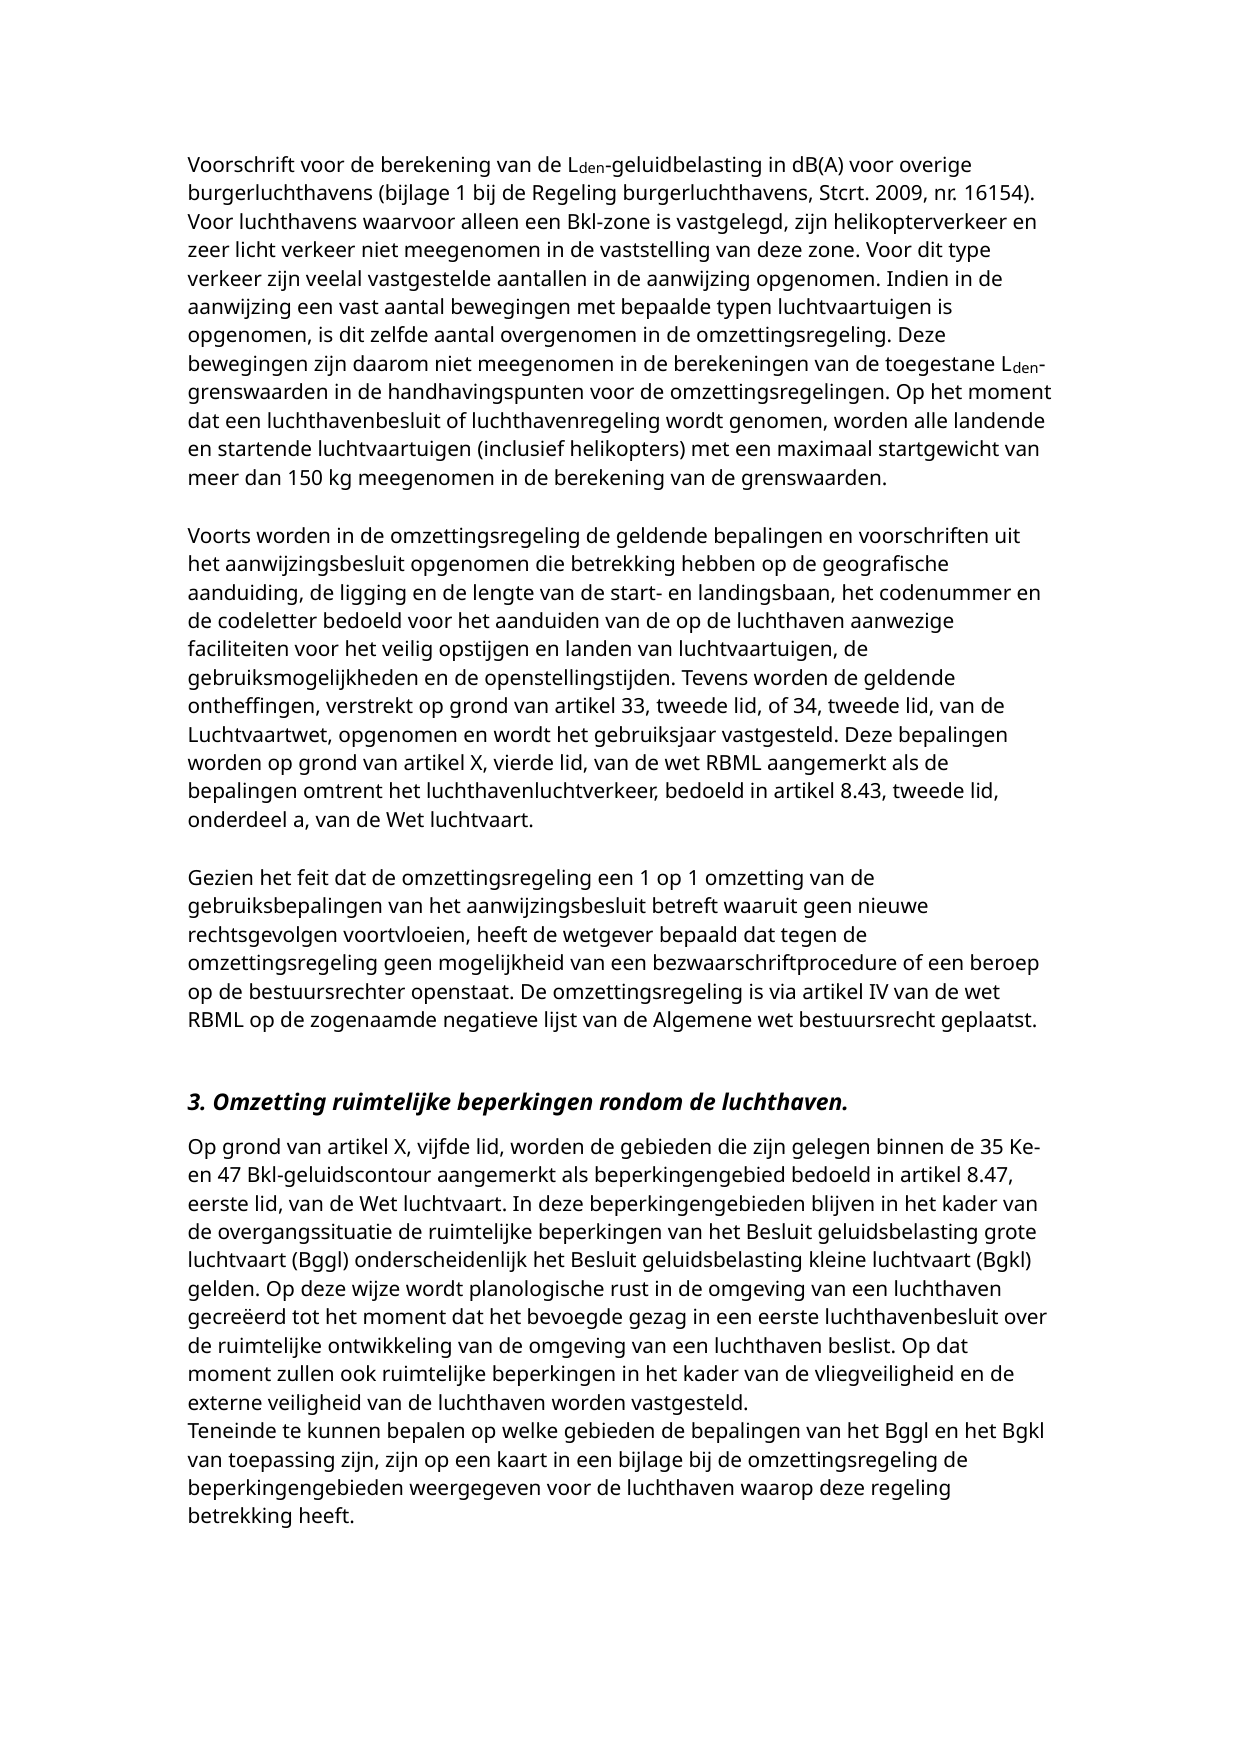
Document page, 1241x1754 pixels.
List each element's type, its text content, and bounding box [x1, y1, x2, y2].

text Teneinde te kunnen bepalen op welke gebieden de bepalingen van het Bggl en het Bgkl van toepassing zijn, zijn op een kaart in een bijlage bij de omzettingsregeling de beperkingengebieden weergegeven voor de luchthaven waarop deze regeling betrekking heeft. [187, 1416, 1053, 1530]
text Voorts worden in de omzettingsregeling de geldende bepalingen en voorschriften uit het aanwijzingsbesluit opgenomen die betrekking hebben op de geografische aanduiding, de ligging en de lengte van de start- en landingsbaan, het codenummer en de codeletter bedoeld voor het aanduiden van de op de luchthaven aanwezige faciliteiten voor het veilig opstijgen en landen van luchtvaartuigen, de gebruiksmogelijkheden en de openstellingstijden. Tevens worden de geldende ontheffingen, verstrekt op grond van artikel 33, tweede lid, of 34, tweede lid, van de Luchtvaartwet, opgenomen en wordt het gebruiksjaar vastgesteld. Deze bepalingen worden op grond van artikel X, vierde lid, van de wet RBML aangemerkt als de bepalingen omtrent het luchthavenluchtverkeer, bedoeld in artikel 8.43, tweede lid, onderdeel a, van de Wet luchtvaart. [187, 521, 1053, 833]
text Voorschrift voor de berekening van de Lden-geluidbelasting in dB(A) voor overige burgerluchthavens (bijlage 1 bij de Regeling burgerluchthavens, Stcrt. 2009, nr. 16154). Voor luchthavens waarvoor alleen een Bkl-zone is vastgelegd, zijn helikopterverkeer en zeer licht verkeer niet meegenomen in de vaststelling van deze zone. Voor dit type verkeer zijn veelal vastgestelde aantallen in de aanwijzing opgenomen. Indien in de aanwijzing een vast aantal bewegingen met bepaalde typen luchtvaartuigen is opgenomen, is dit zelfde aantal overgenomen in de omzettingsregeling. Deze bewegingen zijn daarom niet meegenomen in de berekeningen van de toegestane Lden-grenswaarden in de handhavingspunten voor de omzettingsregelingen. Op het moment dat een luchthavenbesluit of luchthavenregeling wordt genomen, worden alle landende en startende luchtvaartuigen (inclusief helikopters) met een maximaal startgewicht van meer dan 150 kg meegenomen in de berekening van de grenswaarden. [187, 150, 1053, 491]
text Gezien het feit dat de omzettingsregeling een 1 op 1 omzetting van de gebruiksbepalingen van het aanwijzingsbesluit betreft waaruit geen nieuwe rechtsgevolgen voortvloeien, heeft de wetgever bepaald dat tegen de omzettingsregeling geen mogelijkheid van een bezwaarschriftprocedure of een beroep op de bestuursrechter openstaat. De omzettingsregeling is via artikel IV van de wet RBML op de zogenaamde negatieve lijst van de Algemene wet bestuursrecht geplaatst. [187, 863, 1053, 1034]
text Op grond van artikel X, vijfde lid, worden de gebieden die zijn gelegen binnen de 35 Ke- en 47 Bkl-geluidscontour aangemerkt als beperkingengebied bedoeld in artikel 8.47, eerste lid, van de Wet luchtvaart. In deze beperkingengebieden blijven in het kader van de overgangssituatie de ruimtelijke beperkingen van het Besluit geluidsbelasting grote luchtvaart (Bggl) onderscheidenlijk het Besluit geluidsbelasting kleine luchtvaart (Bgkl) gelden. Op deze wijze wordt planologische rust in de omgeving van een luchthaven gecreëerd tot het moment dat het bevoegde gezag in een eerste luchthavenbesluit over de ruimtelijke ontwikkeling van de omgeving van een luchthaven beslist. Op dat moment zullen ook ruimtelijke beperkingen in het kader van de vliegveiligheid en de externe veiligheid van de luchthaven worden vastgesteld. [187, 1132, 1053, 1416]
subtitle 3. Omzetting ruimtelijke beperkingen rondom de luchthaven. [187, 1086, 1053, 1117]
